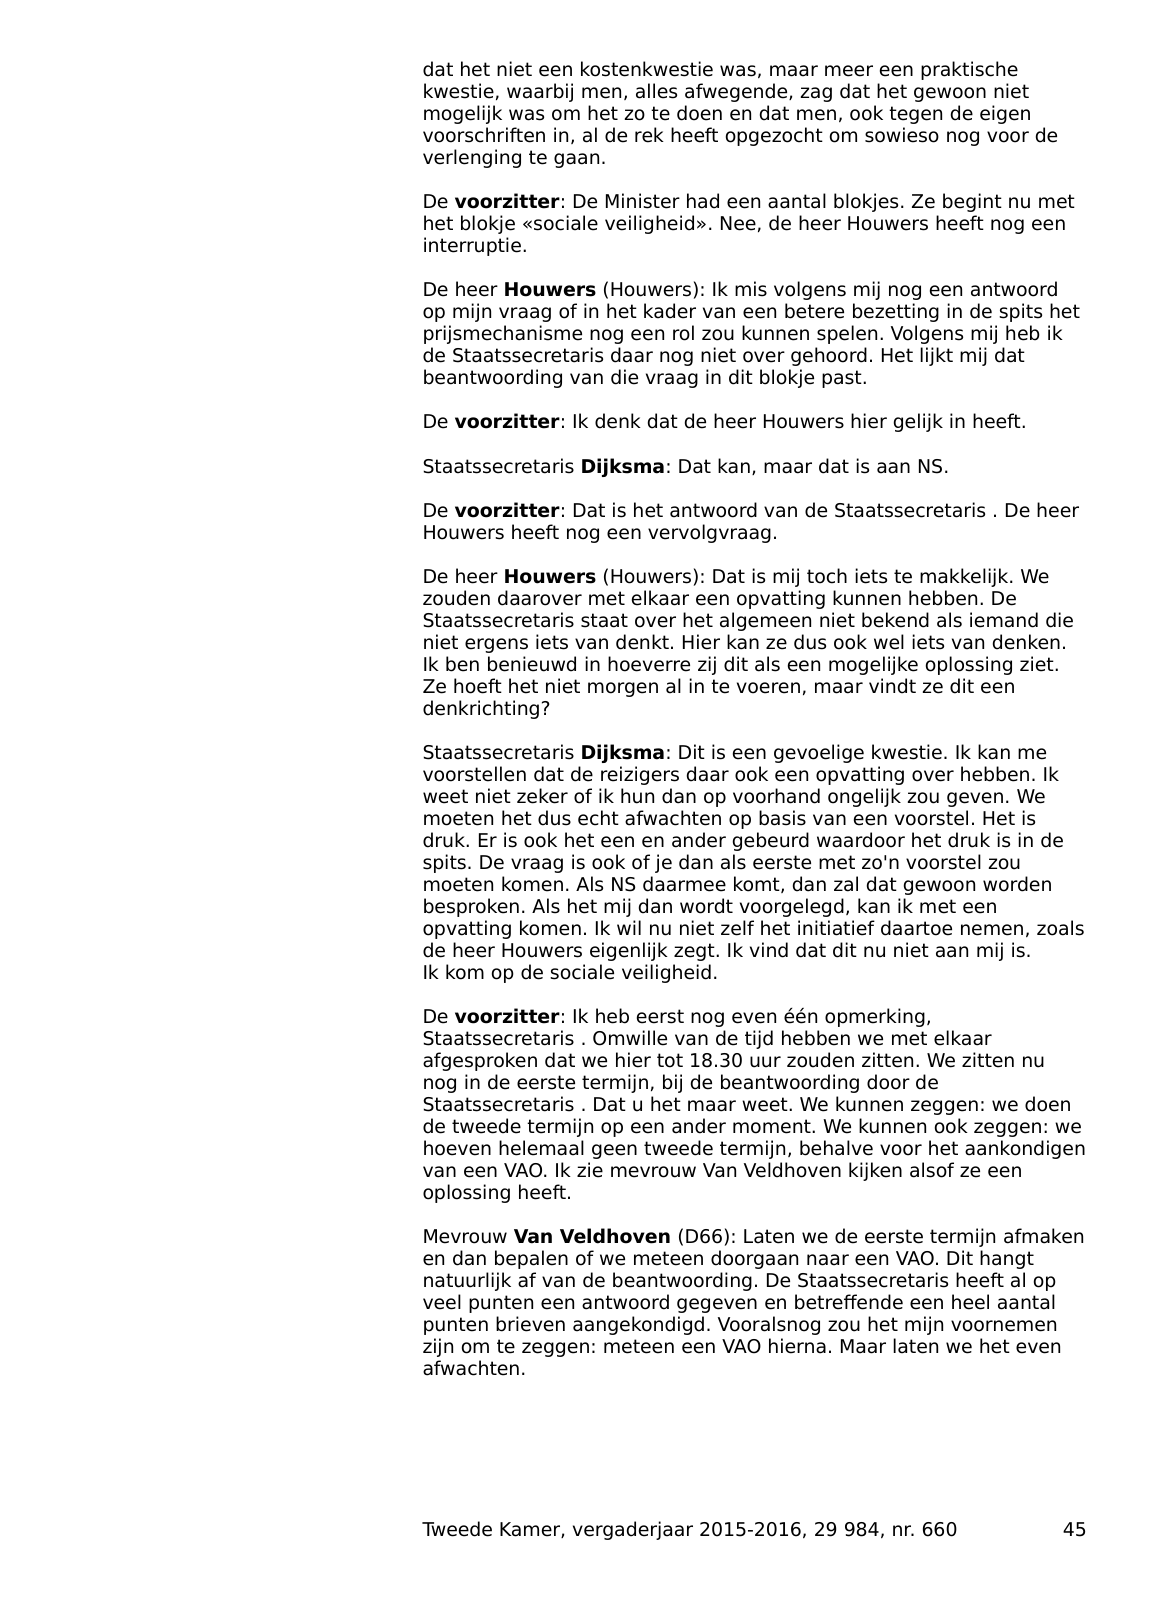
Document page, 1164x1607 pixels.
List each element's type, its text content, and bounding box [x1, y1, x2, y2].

text De heer Houwers (Houwers): Dat is mij toch iets te makkelijk. We zouden daarover met elkaar een opvatting kunnen hebben. De Staatssecretaris staat over het algemeen niet bekend als iemand die niet ergens iets van denkt. Hier kan ze dus ook wel iets van denken. Ik ben benieuwd in hoeverre zij dit als een mogelijke oplossing ziet. Ze hoeft het niet morgen al in te voeren, maar vindt ze dit een denkrichting? [422, 566, 1087, 720]
text Staatssecretaris Dijksma: Dat kan, maar dat is aan NS. [422, 456, 1087, 477]
text De voorzitter: De Minister had een aantal blokjes. Ze begint nu met het blokje «sociale veiligheid». Nee, de heer Houwers heeft nog een interruptie. [422, 191, 1087, 257]
text De heer Houwers (Houwers): Ik mis volgens mij nog een antwoord op mijn vraag of in het kader van een betere bezetting in de spits het prijsmechanisme nog een rol zou kunnen spelen. Volgens mij heb ik de Staatssecretaris daar nog niet over gehoord. Het lijkt mij dat beantwoording van die vraag in dit blokje past. [422, 279, 1087, 389]
text dat het niet een kostenkwestie was, maar meer een praktische kwestie, waarbij men, alles afwegende, zag dat het gewoon niet mogelijk was om het zo te doen en dat men, ook tegen de eigen voorschriften in, al de rek heeft opgezocht om sowieso nog voor de verlenging te gaan. [422, 59, 1087, 169]
text De voorzitter: Ik heb eerst nog even één opmerking, Staatssecretaris . Omwille van de tijd hebben we met elkaar afgesproken dat we hier tot 18.30 uur zouden zitten. We zitten nu nog in de eerste termijn, bij de beantwoording door de Staatssecretaris . Dat u het maar weet. We kunnen zeggen: we doen de tweede termijn op een ander moment. We kunnen ook zeggen: we hoeven helemaal geen tweede termijn, behalve voor het aankondigen van een VAO. Ik zie mevrouw Van Veldhoven kijken alsof ze een oplossing heeft. [422, 1006, 1087, 1204]
text De voorzitter: Ik denk dat de heer Houwers hier gelijk in heeft. [422, 411, 1087, 433]
text Ik kom op de sociale veiligheid. [422, 962, 1087, 984]
text Mevrouw Van Veldhoven (D66): Laten we de eerste termijn afmaken en dan bepalen of we meteen doorgaan naar een VAO. Dit hangt natuurlijk af van de beantwoording. De Staatssecretaris heeft al op veel punten een antwoord gegeven en betreffende een heel aantal punten brieven aangekondigd. Vooralsnog zou het mijn voornemen zijn om te zeggen: meteen een VAO hierna. Maar laten we het even afwachten. [422, 1226, 1087, 1380]
text Staatssecretaris Dijksma: Dit is een gevoelige kwestie. Ik kan me voorstellen dat de reizigers daar ook een opvatting over hebben. Ik weet niet zeker of ik hun dan op voorhand ongelijk zou geven. We moeten het dus echt afwachten op basis van een voorstel. Het is druk. Er is ook het een en ander gebeurd waardoor het druk is in de spits. De vraag is ook of je dan als eerste met zo'n voorstel zou moeten komen. Als NS daarmee komt, dan zal dat gewoon worden besproken. Als het mij dan wordt voorgelegd, kan ik met een opvatting komen. Ik wil nu niet zelf het initiatief daartoe nemen, zoals de heer Houwers eigenlijk zegt. Ik vind dat dit nu niet aan mij is. [422, 742, 1087, 962]
text De voorzitter: Dat is het antwoord van de Staatssecretaris . De heer Houwers heeft nog een vervolgvraag. [422, 500, 1087, 544]
